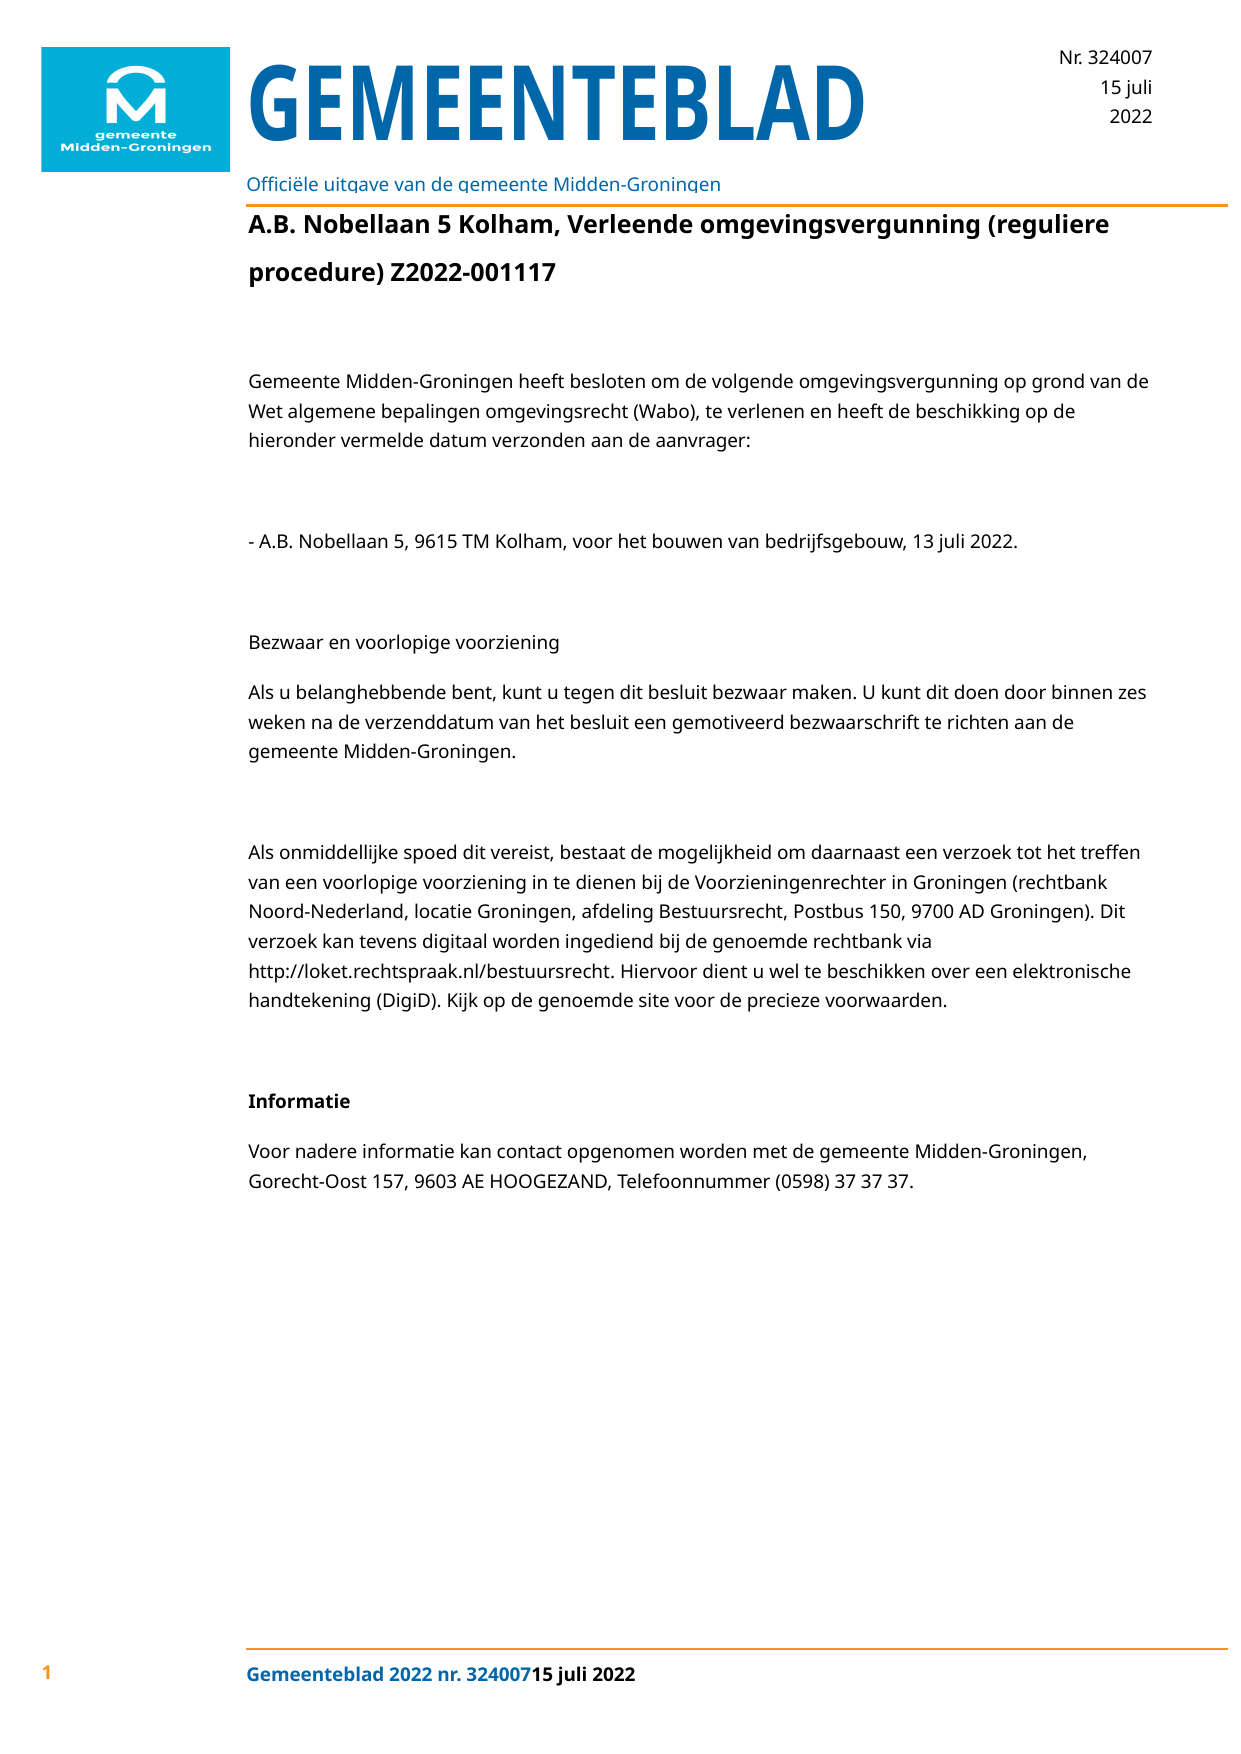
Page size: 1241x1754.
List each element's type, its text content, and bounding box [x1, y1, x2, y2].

text A.B. Nobellaan 5 Kolham, Verleende omgevingsvergunning (reguliere procedure) Z2022-001117 [248, 207, 1152, 288]
text - A.B. Nobellaan 5, 9615 TM Kolham, voor het bouwen van bedrijfsgebouw, 13 juli 2022. [248, 528, 1152, 554]
picture [184, 146, 190, 153]
text Informatie [248, 1088, 1152, 1114]
picture [107, 89, 165, 122]
text Als u belanghebbende bent, kunt u tegen dit besluit bezwaar maken. U kunt dit doen door binnen zes weken na de verzenddatum van het besluit een gemotiveerd bezwaarschrift te richten aan de gemeente Midden-Groningen. [248, 679, 1152, 764]
picture [108, 66, 164, 82]
text Voor nadere informatie kan contact opgenomen worden met de gemeente Midden-Groningen, Gorecht-Oost 157, 9603 AE HOOGEZAND, Telefoonnummer (0598) 37 37 37. [248, 1139, 1152, 1194]
text Gemeente Midden-Groningen heeft besloten om de volgende omgevingsvergunning op grond van de Wet algemene bepalingen omgevingsrecht (Wabo), te verlenen en heeft de beschikking op de hieronder vermelde datum verzonden aan de aanvrager: [248, 368, 1152, 453]
text Als onmiddellijke spoed dit vereist, bestaat de mogelijkheid om daarnaast een verzoek tot het treffen van een voorlopige voorziening in te dienen bij de Voorzieningenrechter in Groningen (rechtbank Noord-Nederland, locatie Groningen, afdeling Bestuursrecht, Postbus 150, 9700 AD Groningen). Dit verzoek kan tevens digitaal worden ingediend bij de genoemde rechtbank via http://loket.rechtspraak.nl/bestuursrecht. Hiervoor dient u wel te beschikken over een elektronische handtekening (DigiD). Kijk op de genoemde site voor de precieze voorwaarden. [248, 839, 1152, 1013]
text Bezwaar en voorlopige voorziening [248, 629, 1152, 655]
